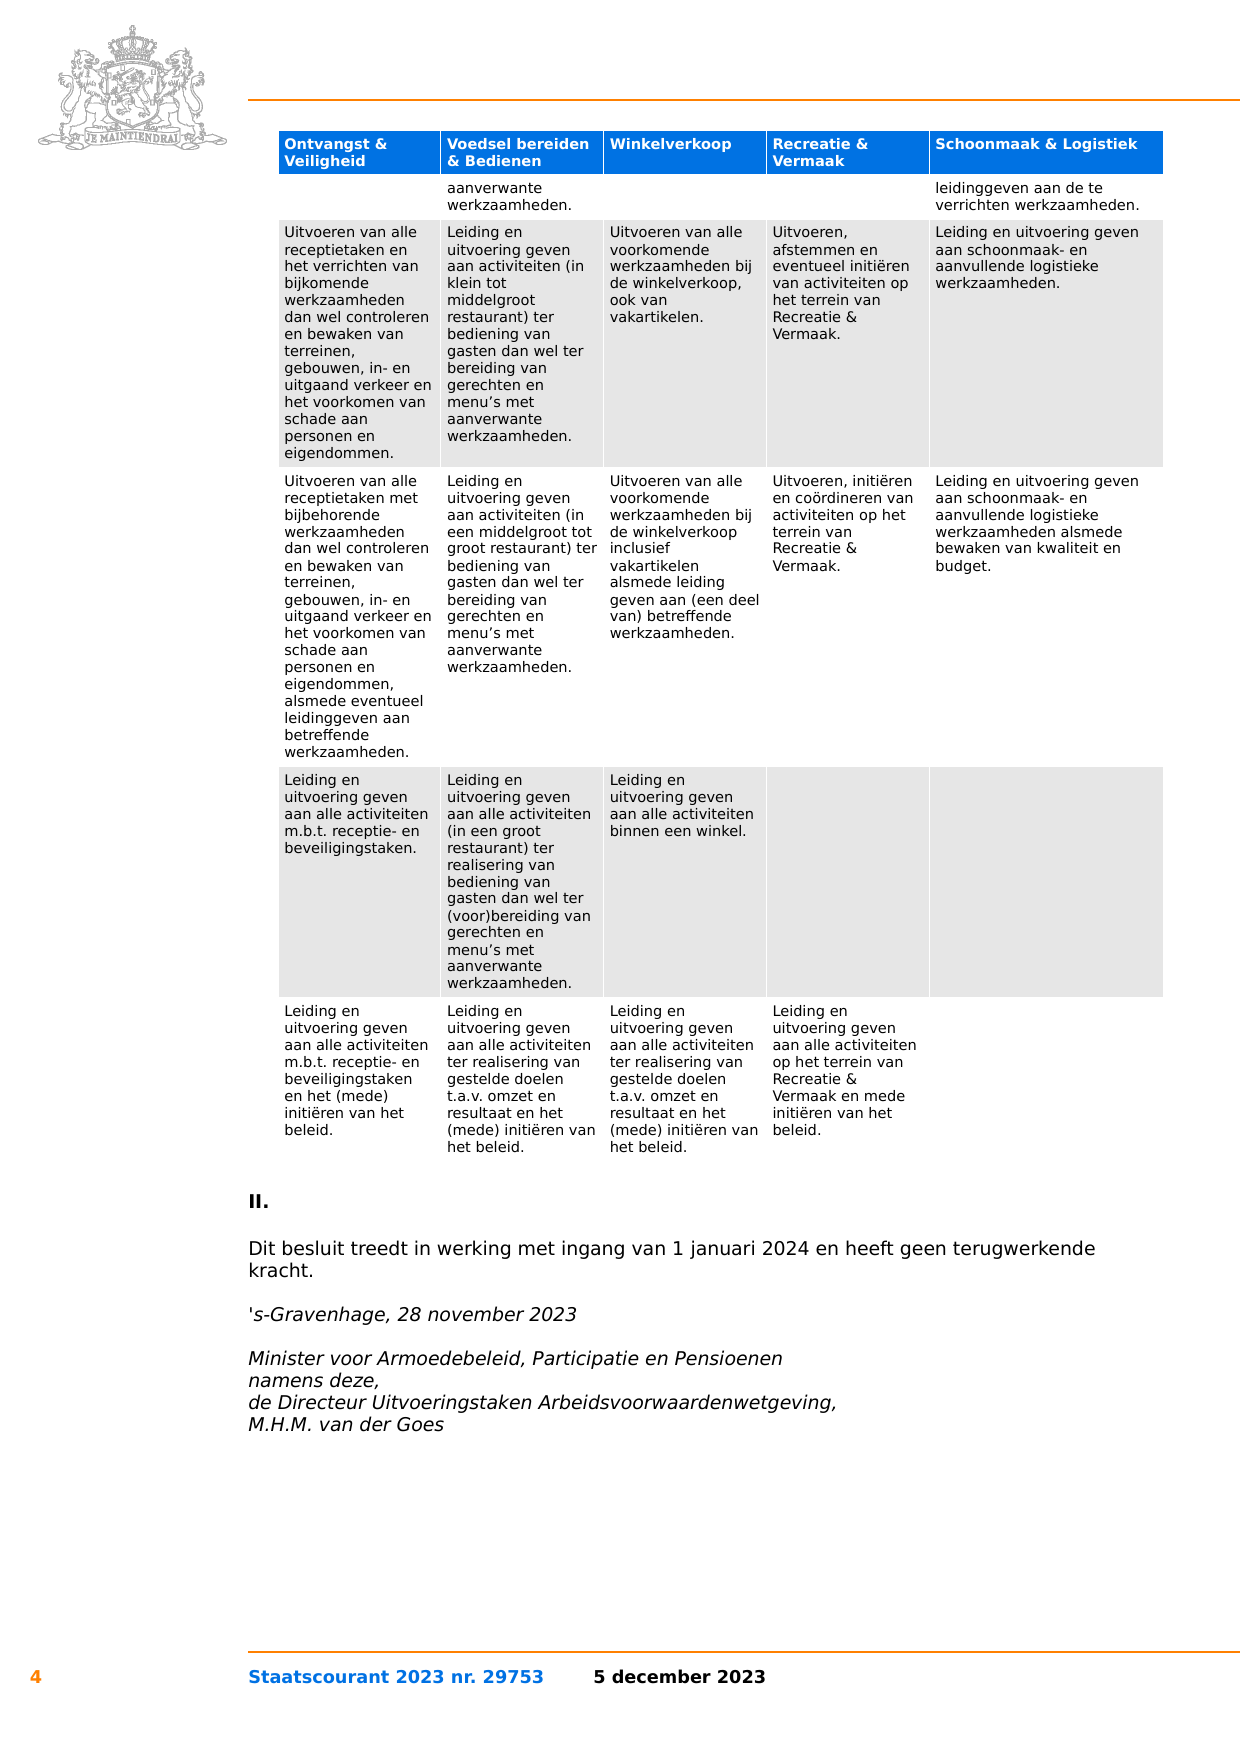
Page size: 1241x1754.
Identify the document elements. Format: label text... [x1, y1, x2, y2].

table_cell Leiding en uitvoering geven aan activiteiten (in een middelgroot tot groot restaurant) ter bediening van gasten dan wel ter bereiding van gerechten en menu’s met aanverwante werkzaamheden. [441, 468, 603, 766]
table_header Schoonmaak & Logistiek [930, 131, 1163, 174]
table_cell Leiding en uitvoering geven aan alle activiteiten m.b.t. receptie- en beveiligingstaken en het (mede) initiëren van het beleid. [279, 998, 440, 1160]
table_cell [767, 175, 929, 219]
table_cell [930, 767, 1163, 997]
text Dit besluit treedt in werking met ingang van 1 januari 2024 en heeft geen terugwerkende kracht. [248, 1238, 1163, 1282]
table_cell Leiding en uitvoering geven aan alle activiteiten ter realisering van gestelde doelen t.a.v. omzet en resultaat en het (mede) initiëren van het beleid. [604, 998, 766, 1160]
table_cell leidinggeven aan de te verrichten werkzaamheden. [930, 175, 1163, 219]
table_cell aanverwante werkzaamheden. [441, 175, 603, 219]
table_cell Uitvoeren, afstemmen en eventueel initiëren van activiteiten op het terrein van Recreatie & Vermaak. [767, 220, 929, 467]
text Minister voor Armoedebeleid, Participatie en Pensioenen namens deze, de Directeur Uitvoeringstaken Arbeidsvoorwaardenwetgeving, M.H.M. van der Goes [248, 1348, 1163, 1436]
table_cell [767, 767, 929, 997]
table_header Recreatie & Vermaak [767, 131, 929, 174]
table_cell Leiding en uitvoering geven aan activiteiten (in klein tot middelgroot restaurant) ter bediening van gasten dan wel ter bereiding van gerechten en menu’s met aanverwante werkzaamheden. [441, 220, 603, 467]
table_cell Leiding en uitvoering geven aan alle activiteiten m.b.t. receptie- en beveiligingstaken. [279, 767, 440, 997]
table_cell Uitvoeren van alle receptietaken met bijbehorende werkzaamheden dan wel controleren en bewaken van terreinen, gebouwen, in- en uitgaand verkeer en het voorkomen van schade aan personen en eigendommen, alsmede eventueel leidinggeven aan betreffende werkzaamheden. [279, 468, 440, 766]
table_cell Uitvoeren van alle voorkomende werkzaamheden bij de winkelverkoop inclusief vakartikelen alsmede leiding geven aan (een deel van) betreffende werkzaamheden. [604, 468, 766, 766]
table_cell [279, 175, 440, 219]
table_cell Uitvoeren van alle voorkomende werkzaamheden bij de winkelverkoop, ook van vakartikelen. [604, 220, 766, 467]
table_cell Leiding en uitvoering geven aan alle activiteiten ter realisering van gestelde doelen t.a.v. omzet en resultaat en het (mede) initiëren van het beleid. [441, 998, 603, 1160]
table_header Winkelverkoop [604, 131, 766, 174]
table_cell Uitvoeren, initiëren en coördineren van activiteiten op het terrein van Recreatie & Vermaak. [767, 468, 929, 766]
subtitle II. [248, 1191, 1163, 1213]
table_header Ontvangst & Veiligheid [279, 131, 440, 174]
table_cell Leiding en uitvoering geven aan alle activiteiten (in een groot restaurant) ter realisering van bediening van gasten dan wel ter (voor)bereiding van gerechten en menu’s met aanverwante werkzaamheden. [441, 767, 603, 997]
table_cell [604, 175, 766, 219]
table_cell [930, 998, 1163, 1160]
table_header Voedsel bereiden & Bedienen [441, 131, 603, 174]
table_cell Leiding en uitvoering geven aan schoonmaak- en aanvullende logistieke werkzaamheden. [930, 220, 1163, 467]
picture [38, 25, 227, 150]
table_cell Leiding en uitvoering geven aan alle activiteiten binnen een winkel. [604, 767, 766, 997]
table_cell Leiding en uitvoering geven aan schoonmaak- en aanvullende logistieke werkzaamheden alsmede bewaken van kwaliteit en budget. [930, 468, 1163, 766]
text 's-Gravenhage, 28 november 2023 [248, 1304, 1163, 1326]
table_cell Leiding en uitvoering geven aan alle activiteiten op het terrein van Recreatie & Vermaak en mede initiëren van het beleid. [767, 998, 929, 1160]
table_cell Uitvoeren van alle receptietaken en het verrichten van bijkomende werkzaamheden dan wel controleren en bewaken van terreinen, gebouwen, in- en uitgaand verkeer en het voorkomen van schade aan personen en eigendommen. [279, 220, 440, 467]
